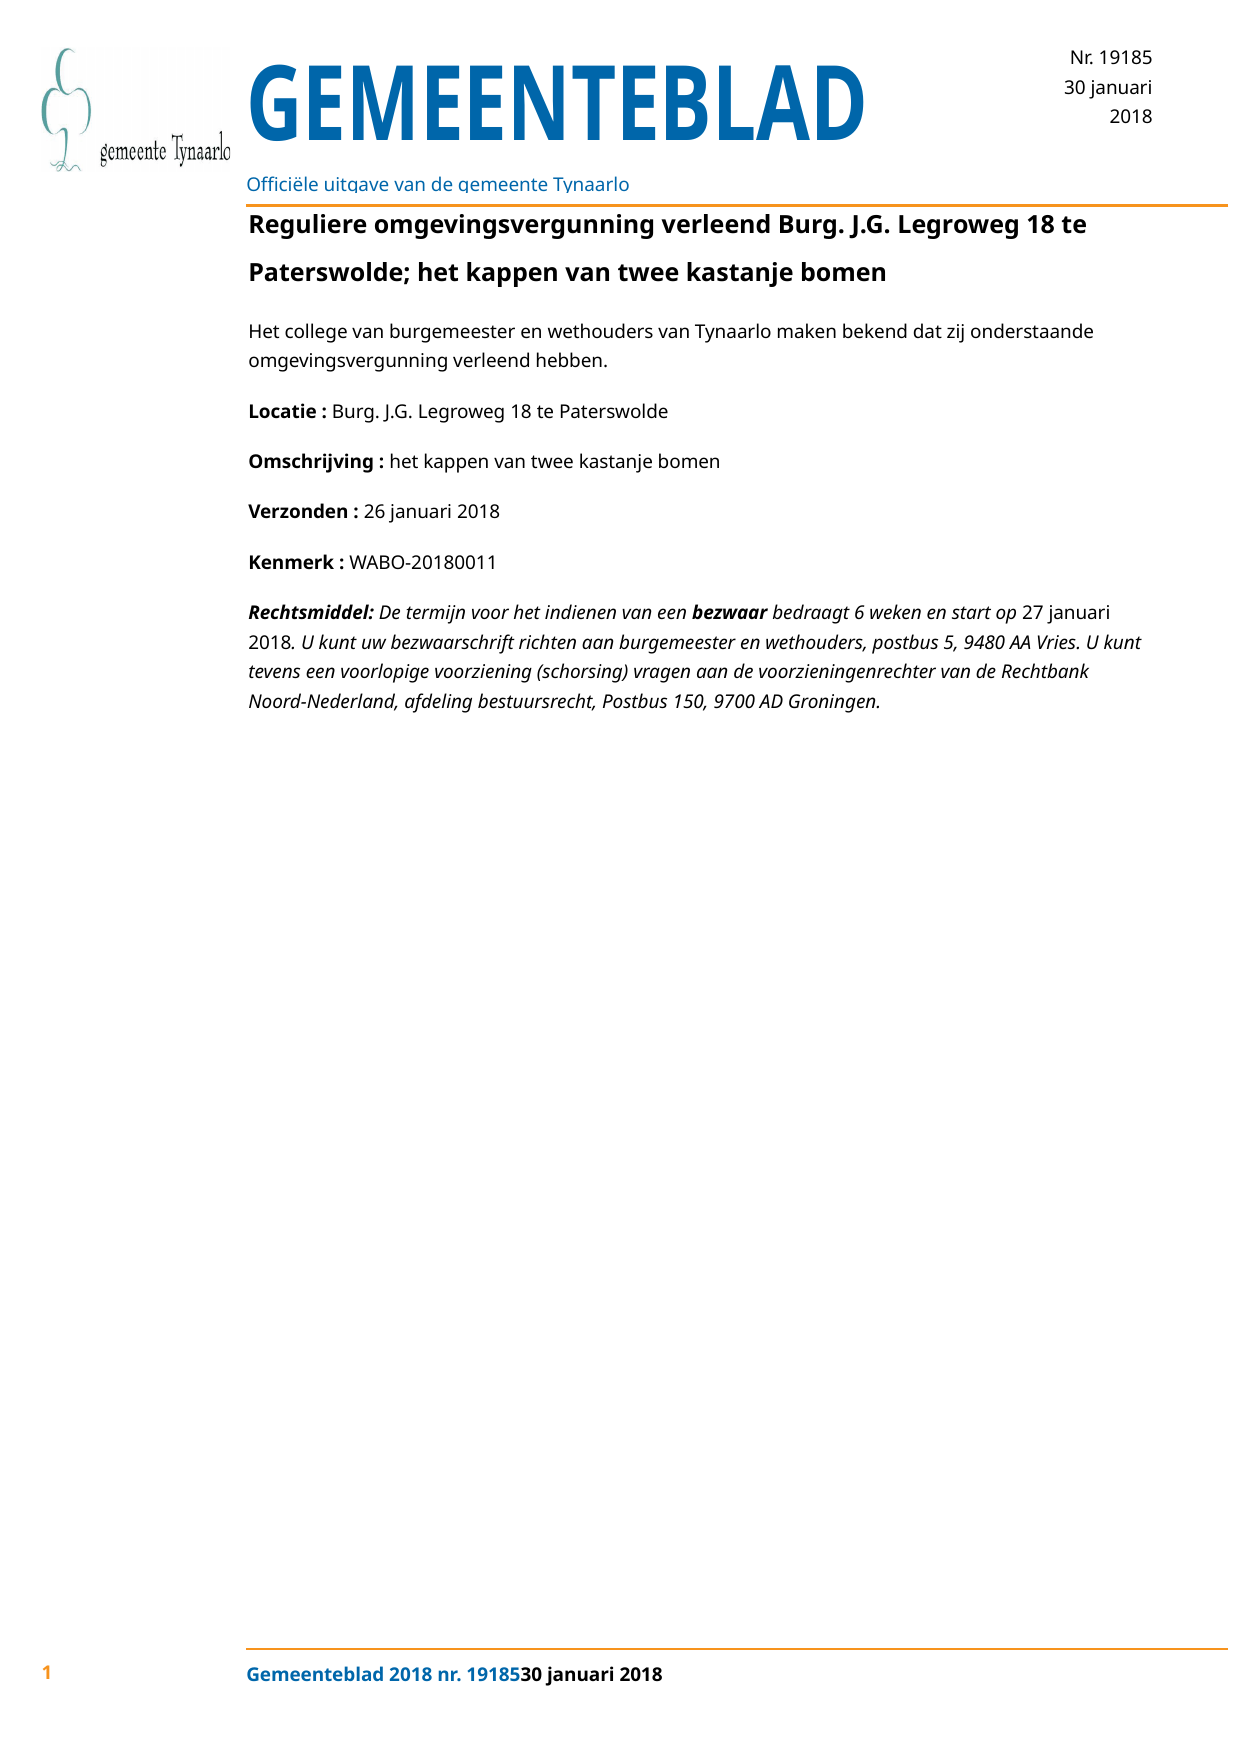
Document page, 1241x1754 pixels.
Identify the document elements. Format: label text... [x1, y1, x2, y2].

text Reguliere omgevingsvergunning verleend Burg. J.G. Legroweg 18 te Paterswolde; het kappen van twee kastanje bomen [248, 207, 1152, 288]
text Rechtsmiddel: De termijn voor het indienen van een bezwaar bedraagt 6 weken en start op 27 januari 2018. U kunt uw bezwaarschrift richten aan burgemeester en wethouders, postbus 5, 9480 AA Vries. U kunt tevens een voorlopige voorziening (schorsing) vragen aan de voorzieningenrechter van de Rechtbank Noord-Nederland, afdeling bestuursrecht, Postbus 150, 9700 AD Groningen. [248, 599, 1152, 714]
text Kenmerk : WABO-20180011 [248, 549, 1152, 575]
text Verzonden : 26 januari 2018 [248, 499, 1152, 524]
text Omschrijving : het kappen van twee kastanje bomen [248, 448, 1152, 474]
text Locatie : Burg. J.G. Legroweg 18 te Paterswolde [248, 398, 1152, 424]
picture [41, 47, 231, 172]
text Het college van burgemeester en wethouders van Tynaarlo maken bekend dat zij onderstaande omgevingsvergunning verleend hebben. [248, 318, 1152, 373]
